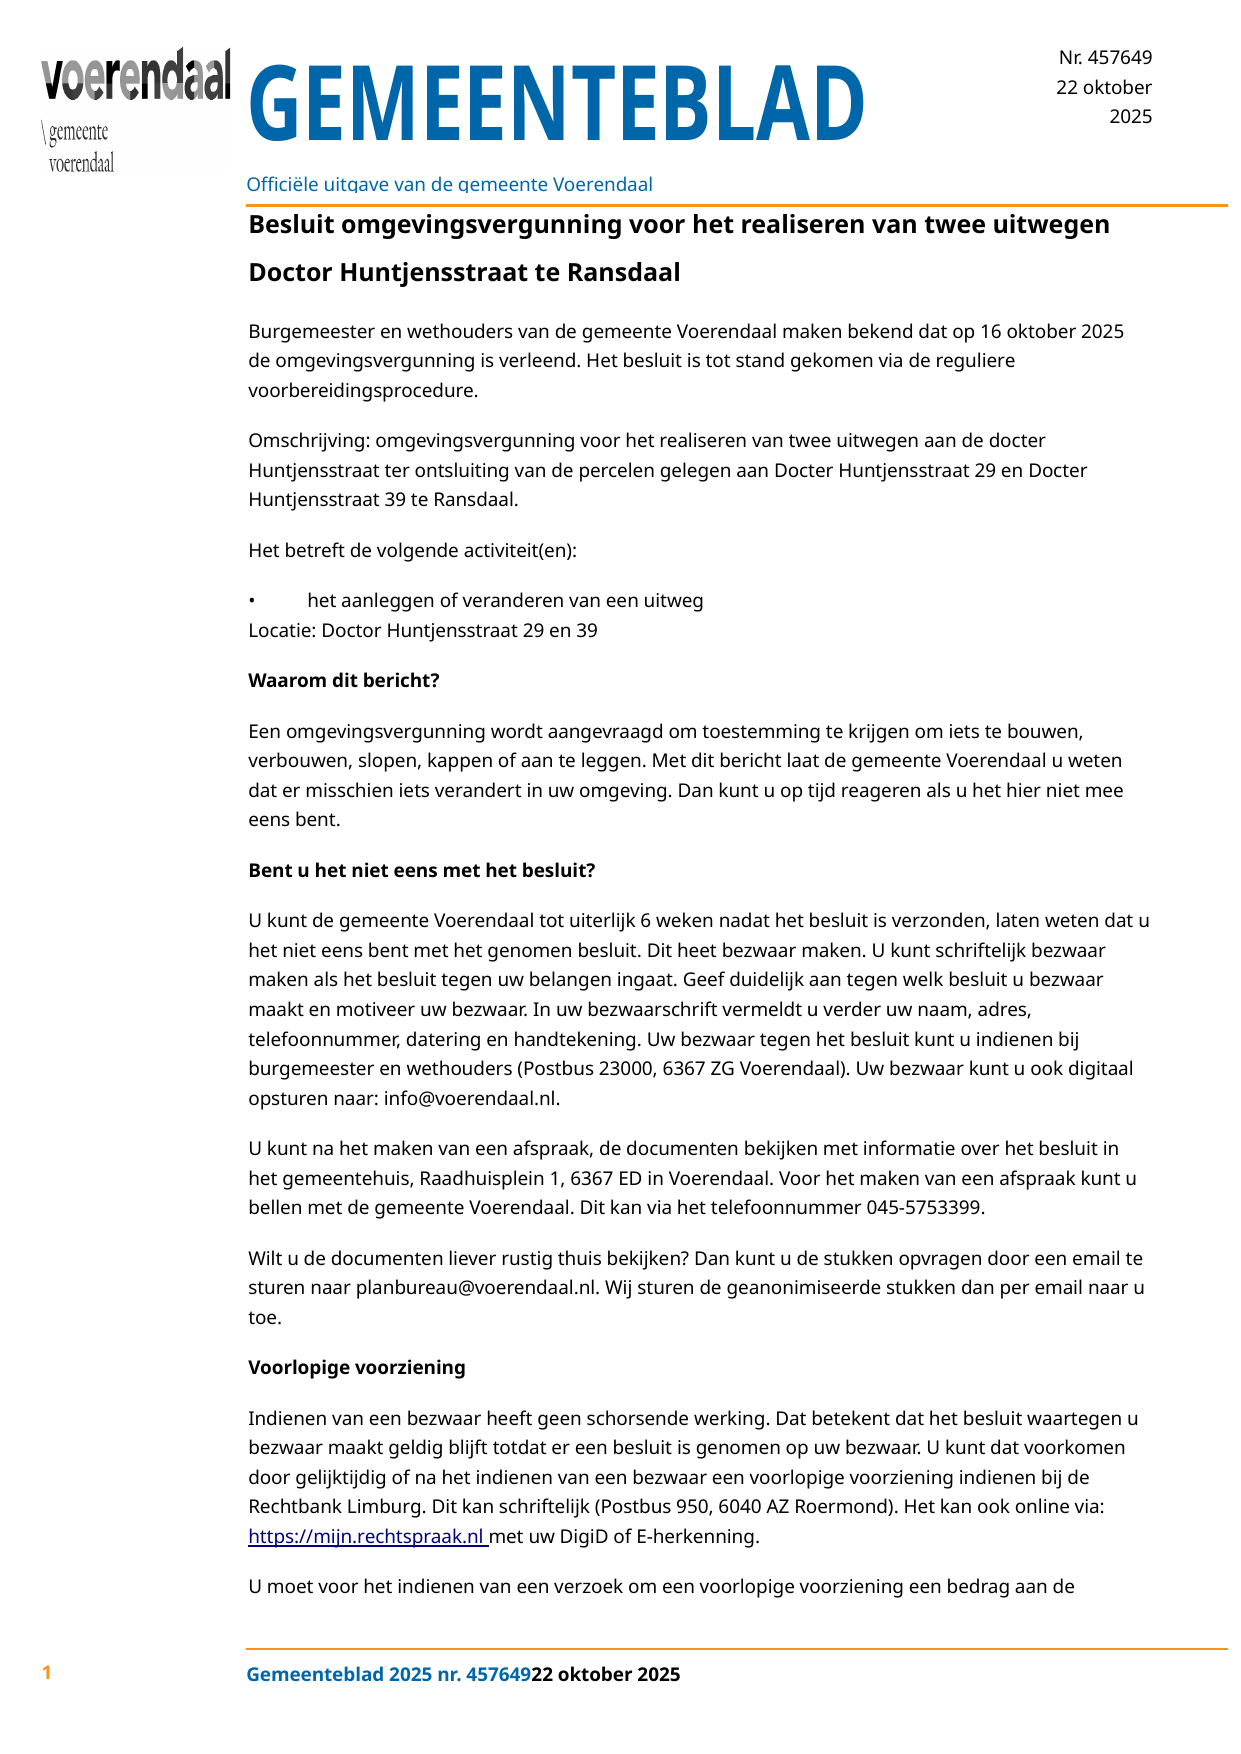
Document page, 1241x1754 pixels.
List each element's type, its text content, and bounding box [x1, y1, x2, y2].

list het aanleggen of veranderen van een uitweg [248, 587, 1152, 613]
picture [41, 47, 231, 172]
text Burgemeester en wethouders van de gemeente Voerendaal maken bekend dat op 16 oktober 2025 de omgevingsvergunning is verleend. Het besluit is tot stand gekomen via de reguliere voorbereidingsprocedure. [248, 318, 1152, 403]
text Wilt u de documenten liever rustig thuis bekijken? Dan kunt u de stukken opvragen door een email te sturen naar planbureau@voerendaal.nl. Wij sturen de geanonimiseerde stukken dan per email naar u toe. [248, 1245, 1152, 1330]
text Besluit omgevingsvergunning voor het realiseren van twee uitwegen Doctor Huntjensstraat te Ransdaal [248, 207, 1152, 288]
text Een omgevingsvergunning wordt aangevraagd om toestemming te krijgen om iets te bouwen, verbouwen, slopen, kappen of aan te leggen. Met dit bericht laat de gemeente Voerendaal u weten dat er misschien iets verandert in uw omgeving. Dan kunt u op tijd reageren als u het hier niet mee eens bent. [248, 718, 1152, 832]
text Bent u het niet eens met het besluit? [248, 857, 1152, 883]
text Locatie: Doctor Huntjensstraat 29 en 39 [248, 617, 1152, 643]
text U kunt na het maken van een afspraak, de documenten bekijken met informatie over het besluit in het gemeentehuis, Raadhuisplein 1, 6367 ED in Voerendaal. Voor het maken van een afspraak kunt u bellen met de gemeente Voerendaal. Dit kan via het telefoonnummer 045-5753399. [248, 1135, 1152, 1220]
text Voorlopige voorziening [248, 1354, 1152, 1380]
text Indienen van een bezwaar heeft geen schorsende werking. Dat betekent dat het besluit waartegen u bezwaar maakt geldig blijft totdat er een besluit is genomen op uw bezwaar. U kunt dat voorkomen door gelijktijdig of na het indienen van een bezwaar een voorlopige voorziening indienen bij de Rechtbank Limburg. Dit kan schriftelijk (Postbus 950, 6040 AZ Roermond). Het kan ook online via: https://mijn.rechtspraak.nl met uw DigiD of E-herkenning. [248, 1405, 1152, 1549]
text U moet voor het indienen van een verzoek om een voorlopige voorziening een bedrag aan de [248, 1574, 1152, 1599]
text Het betreft de volgende activiteit(en): [248, 537, 1152, 563]
text Waarom dit bericht? [248, 667, 1152, 693]
text U kunt de gemeente Voerendaal tot uiterlijk 6 weken nadat het besluit is verzonden, laten weten dat u het niet eens bent met het genomen besluit. Dit heet bezwaar maken. U kunt schriftelijk bezwaar maken als het besluit tegen uw belangen ingaat. Geef duidelijk aan tegen welk besluit u bezwaar maakt en motiveer uw bezwaar. In uw bezwaarschrift vermeldt u verder uw naam, adres, telefoonnummer, datering en handtekening. Uw bezwaar tegen het besluit kunt u indienen bij burgemeester en wethouders (Postbus 23000, 6367 ZG Voerendaal). Uw bezwaar kunt u ook digitaal opsturen naar: info@voerendaal.nl. [248, 907, 1152, 1111]
text Omschrijving: omgevingsvergunning voor het realiseren van twee uitwegen aan de docter Huntjensstraat ter ontsluiting van de percelen gelegen aan Docter Huntjensstraat 29 en Docter Huntjensstraat 39 te Ransdaal. [248, 427, 1152, 512]
